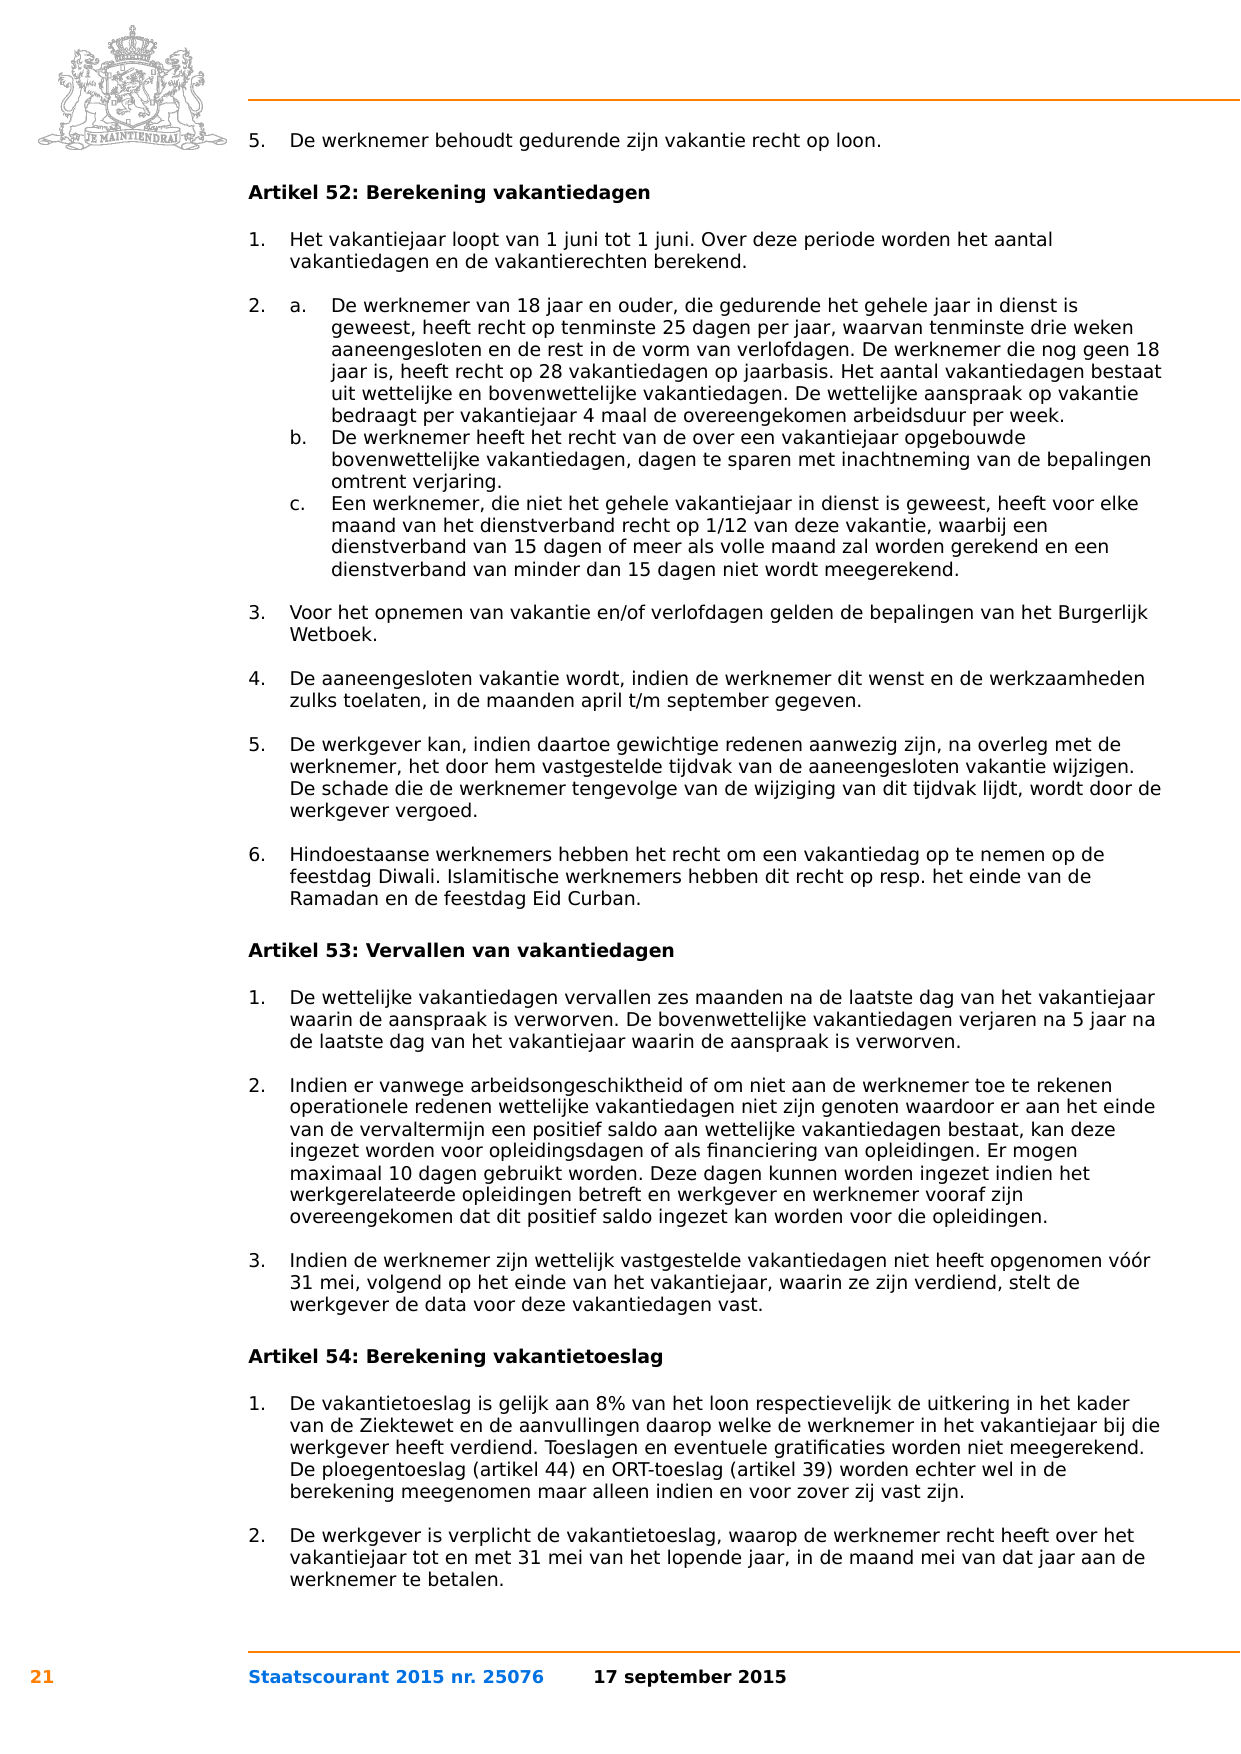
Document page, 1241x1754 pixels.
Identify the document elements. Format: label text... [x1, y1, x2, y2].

text c. Een werknemer, die niet het gehele vakantiejaar in dienst is geweest, heeft voor elke maand van het dienstverband recht op 1/12 van deze vakantie, waarbij een dienstverband van 15 dagen of meer als volle maand zal worden gerekend en een dienstverband van minder dan 15 dagen niet wordt meegerekend. [289, 492, 1163, 580]
picture [38, 25, 227, 150]
text 3. Voor het opnemen van vakantie en/of verlofdagen gelden de bepalingen van het Burgerlijk Wetboek. [248, 602, 1163, 646]
text 3. Indien de werknemer zijn wettelijk vastgestelde vakantiedagen niet heeft opgenomen vóór 31 mei, volgend op het einde van het vakantiejaar, waarin ze zijn verdiend, stelt de werkgever de data voor deze vakantiedagen vast. [248, 1250, 1163, 1316]
text 4. De aaneengesloten vakantie wordt, indien de werknemer dit wenst en de werkzaamheden zulks toelaten, in de maanden april t/m september gegeven. [248, 668, 1163, 712]
text 6. Hindoestaanse werknemers hebben het recht om een vakantiedag op te nemen op de feestdag Diwali. Islamitische werknemers hebben dit recht op resp. het einde van de Ramadan en de feestdag Eid Curban. [248, 844, 1163, 910]
subtitle Artikel 53: Vervallen van vakantiedagen [248, 940, 1163, 962]
text b. De werknemer heeft het recht van de over een vakantiejaar opgebouwde bovenwettelijke vakantiedagen, dagen te sparen met inachtneming van de bepalingen omtrent verjaring. [289, 427, 1163, 492]
text 1. De vakantietoeslag is gelijk aan 8% van het loon respectievelijk de uitkering in het kader van de Ziektewet en de aanvullingen daarop welke de werknemer in het vakantiejaar bij die werkgever heeft verdiend. Toeslagen en eventuele gratificaties worden niet meegerekend. De ploegentoeslag (artikel 44) en ORT-toeslag (artikel 39) worden echter wel in de berekening meegenomen maar alleen indien en voor zover zij vast zijn. [248, 1393, 1163, 1503]
text 1. De wettelijke vakantiedagen vervallen zes maanden na de laatste dag van het vakantiejaar waarin de aanspraak is verworven. De bovenwettelijke vakantiedagen verjaren na 5 jaar na de laatste dag van het vakantiejaar waarin de aanspraak is verworven. [248, 987, 1163, 1053]
text 5. De werkgever kan, indien daartoe gewichtige redenen aanwezig zijn, na overleg met de werknemer, het door hem vastgestelde tijdvak van de aaneengesloten vakantie wijzigen. De schade die de werknemer tengevolge van de wijziging van dit tijdvak lijdt, wordt door de werkgever vergoed. [248, 734, 1163, 822]
text 2. Indien er vanwege arbeidsongeschiktheid of om niet aan de werknemer toe te rekenen operationele redenen wettelijke vakantiedagen niet zijn genoten waardoor er aan het einde van de vervaltermijn een positief saldo aan wettelijke vakantiedagen bestaat, kan deze ingezet worden voor opleidingsdagen of als financiering van opleidingen. Er mogen maximaal 10 dagen gebruikt worden. Deze dagen kunnen worden ingezet indien het werkgerelateerde opleidingen betreft en werkgever en werknemer vooraf zijn overeengekomen dat dit positief saldo ingezet kan worden voor die opleidingen. [248, 1074, 1163, 1228]
subtitle Artikel 54: Berekening vakantietoeslag [248, 1346, 1163, 1368]
text 2. De werkgever is verplicht de vakantietoeslag, waarop de werknemer recht heeft over het vakantiejaar tot en met 31 mei van het lopende jaar, in de maand mei van dat jaar aan de werknemer te betalen. [248, 1525, 1163, 1591]
text 5. De werknemer behoudt gedurende zijn vakantie recht op loon. [248, 130, 1163, 152]
text 1. Het vakantiejaar loopt van 1 juni tot 1 juni. Over deze periode worden het aantal vakantiedagen en de vakantierechten berekend. [248, 229, 1163, 273]
subtitle Artikel 52: Berekening vakantiedagen [248, 182, 1163, 204]
text 2. a. De werknemer van 18 jaar en ouder, die gedurende het gehele jaar in dienst is geweest, heeft recht op tenminste 25 dagen per jaar, waarvan tenminste drie weken aaneengesloten en de rest in de vorm van verlofdagen. De werknemer die nog geen 18 jaar is, heeft recht op 28 vakantiedagen op jaarbasis. Het aantal vakantiedagen bestaat uit wettelijke en bovenwettelijke vakantiedagen. De wettelijke aanspraak op vakantie bedraagt per vakantiejaar 4 maal de overeengekomen arbeidsduur per week. [248, 295, 1163, 427]
